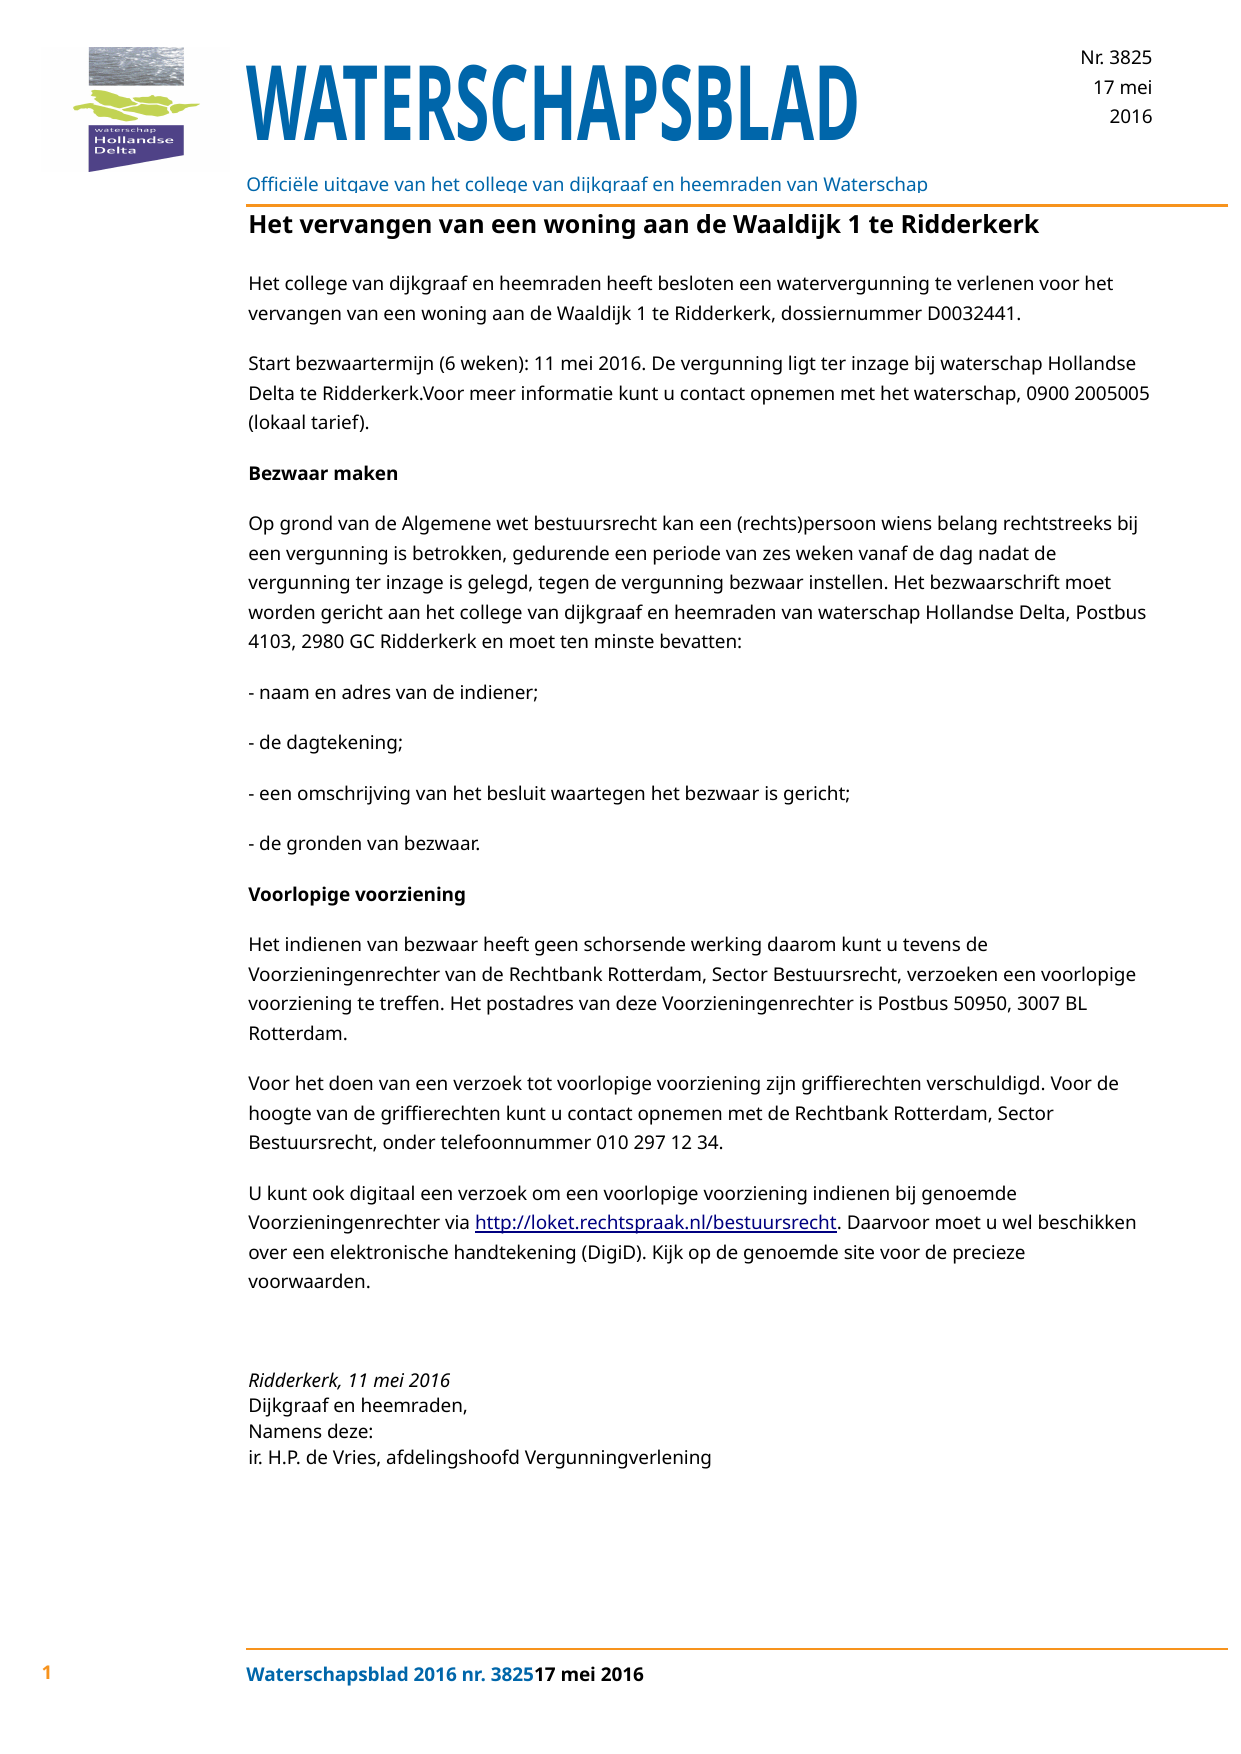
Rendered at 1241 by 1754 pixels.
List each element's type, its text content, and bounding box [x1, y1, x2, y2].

text Het indienen van bezwaar heeft geen schorsende werking daarom kunt u tevens de Voorzieningenrechter van de Rechtbank Rotterdam, Sector Bestuursrecht, verzoeken een voorlopige voorziening te treffen. Het postadres van deze Voorzieningenrechter is Postbus 50950, 3007 BL Rotterdam. [248, 931, 1152, 1046]
text - een omschrijving van het besluit waartegen het bezwaar is gericht; [248, 780, 1152, 806]
text Het vervangen van een woning aan de Waaldijk 1 te Ridderkerk [248, 207, 1152, 241]
text Op grond van de Algemene wet bestuursrecht kan een (rechts)persoon wiens belang rechtstreeks bij een vergunning is betrokken, gedurende een periode van zes weken vanaf de dag nadat de vergunning ter inzage is gelegd, tegen de vergunning bezwaar instellen. Het bezwaarschrift moet worden gericht aan het college van dijkgraaf en heemraden van waterschap Hollandse Delta, Postbus 4103, 2980 GC Ridderkerk en moet ten minste bevatten: [248, 510, 1152, 654]
text Voorlopige voorziening [248, 881, 1152, 906]
text Voor het doen van een verzoek tot voorlopige voorziening zijn griffierechten verschuldigd. Voor de hoogte van de griffierechten kunt u contact opnemen met de Rechtbank Rotterdam, Sector Bestuursrecht, onder telefoonnummer 010 297 12 34. [248, 1070, 1152, 1155]
text Bezwaar maken [248, 460, 1152, 486]
text Dijkgraaf en heemraden, [248, 1393, 1152, 1418]
text - de gronden van bezwaar. [248, 830, 1152, 856]
picture [41, 47, 231, 172]
text ir. H.P. de Vries, afdelingshoofd Vergunningverlening [248, 1444, 1152, 1470]
text Ridderkerk, 11 mei 2016 [248, 1367, 1152, 1393]
text - de dagtekening; [248, 729, 1152, 755]
text Namens deze: [248, 1418, 1152, 1444]
text Het college van dijkgraaf en heemraden heeft besloten een watervergunning te verlenen voor het vervangen van een woning aan de Waaldijk 1 te Ridderkerk, dossiernummer D0032441. [248, 270, 1152, 326]
text U kunt ook digitaal een verzoek om een voorlopige voorziening indienen bij genoemde Voorzieningenrechter via http://loket.rechtspraak.nl/bestuursrecht. Daarvoor moet u wel beschikken over een elektronische handtekening (DigiD). Kijk op de genoemde site voor de precieze voorwaarden. [248, 1180, 1152, 1294]
text Start bezwaartermijn (6 weken): 11 mei 2016. De vergunning ligt ter inzage bij waterschap Hollandse Delta te Ridderkerk.Voor meer informatie kunt u contact opnemen met het waterschap, 0900 2005005 (lokaal tarief). [248, 350, 1152, 435]
text - naam en adres van de indiener; [248, 679, 1152, 705]
